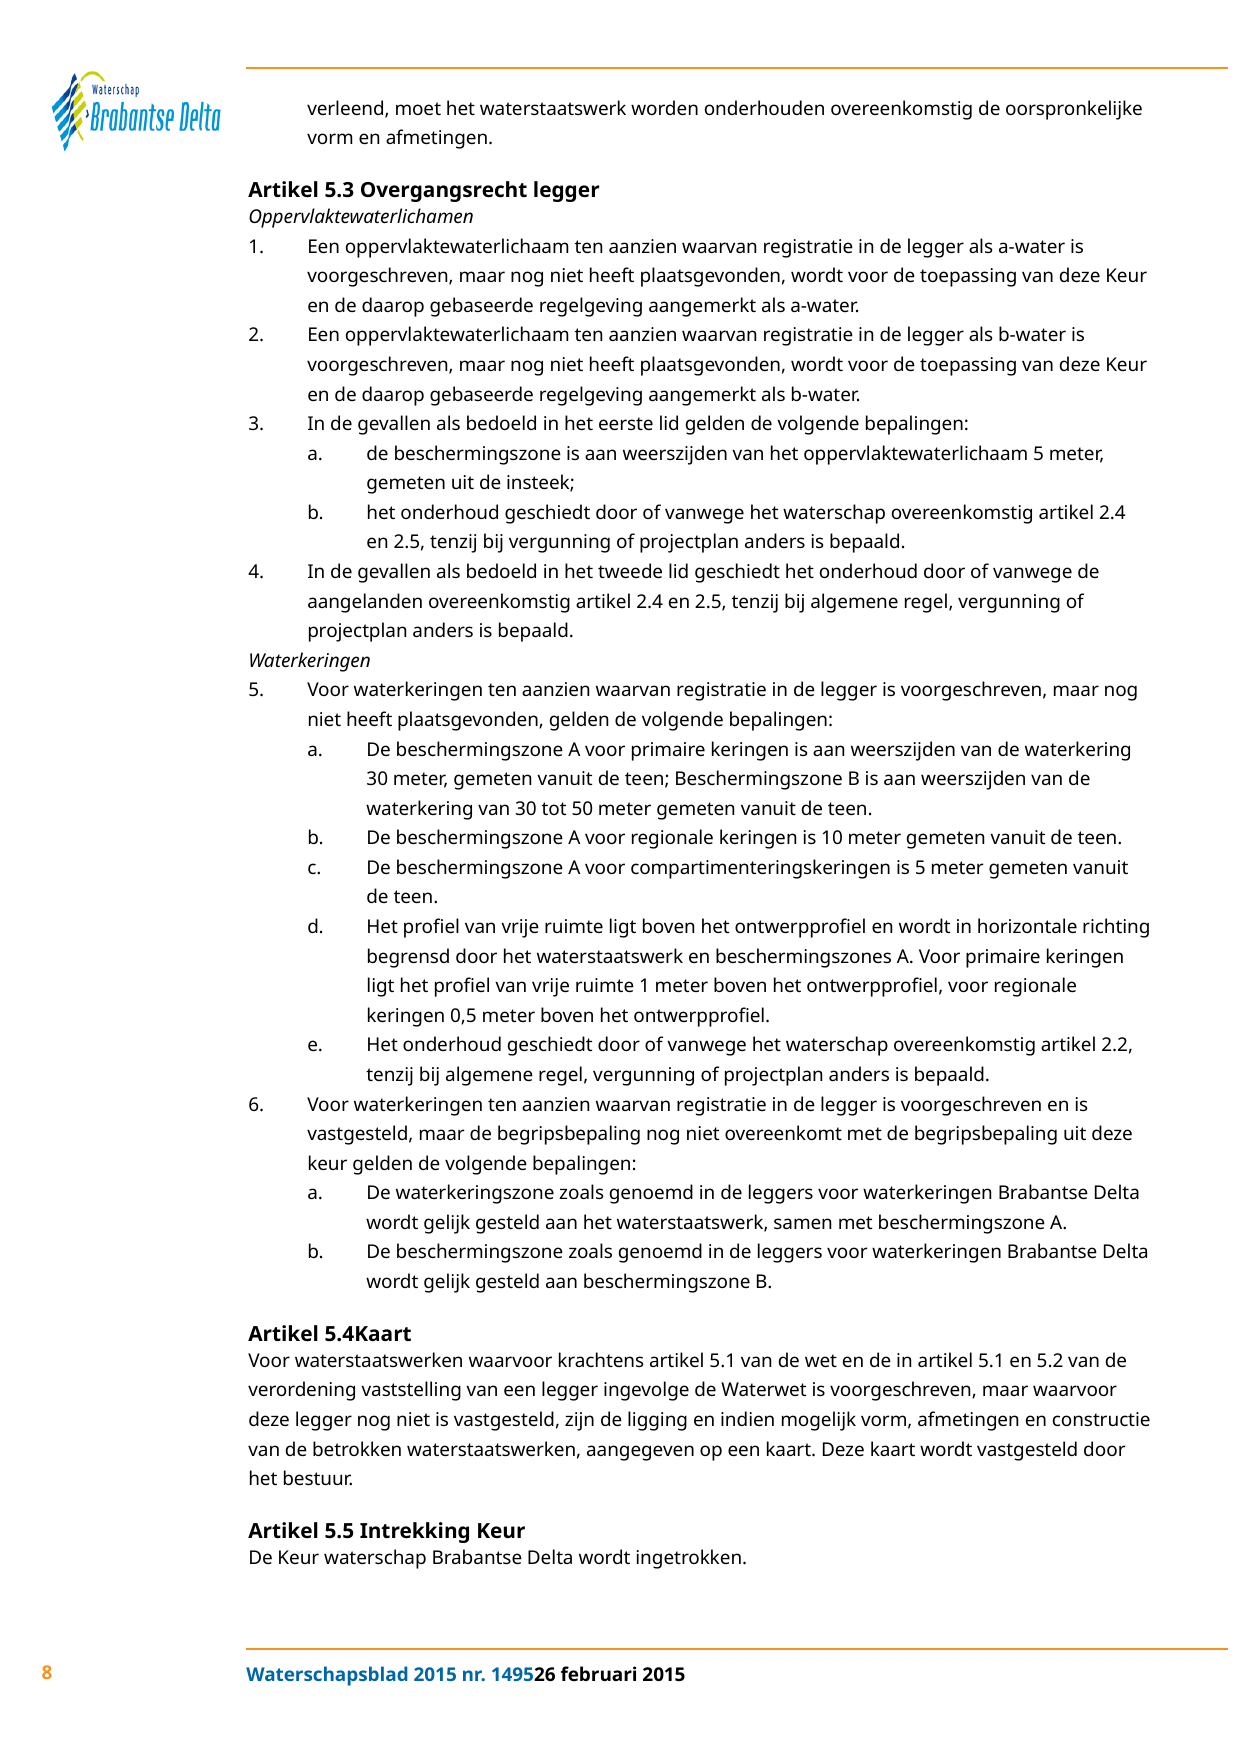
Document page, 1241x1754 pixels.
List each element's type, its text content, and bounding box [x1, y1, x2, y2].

list het onderhoud geschiedt door of vanwege het waterschap overeenkomstig artikel 2.4 en 2.5, tenzij bij vergunning of projectplan anders is bepaald. [307, 499, 1152, 554]
list De beschermingszone A voor regionale keringen is 10 meter gemeten vanuit de teen. [307, 824, 1152, 850]
list De beschermingszone A voor primaire keringen is aan weerszijden van de waterkering 30 meter, gemeten vanuit de teen; Beschermingszone B is aan weerszijden van de waterkering van 30 tot 50 meter gemeten vanuit de teen. [307, 736, 1152, 821]
text De Keur waterschap Brabantse Delta wordt ingetrokken. [248, 1544, 1152, 1570]
text Artikel 5.5 Intrekking Keur [248, 1516, 1152, 1544]
text Waterkeringen [248, 647, 1152, 673]
text Artikel 5.3 Overgangsrecht legger [248, 175, 1152, 203]
list Het profiel van vrije ruimte ligt boven het ontwerpprofiel en wordt in horizontale richting begrensd door het waterstaatswerk en beschermingszones A. Voor primaire keringen ligt het profiel van vrije ruimte 1 meter boven het ontwerpprofiel, voor regionale keringen 0,5 meter boven het ontwerpprofiel. [307, 913, 1152, 1028]
list In de gevallen als bedoeld in het tweede lid geschiedt het onderhoud door of vanwege de aangelanden overeenkomstig artikel 2.4 en 2.5, tenzij bij algemene regel, vergunning of projectplan anders is bepaald. [248, 558, 1152, 643]
list In de gevallen als bedoeld in het eerste lid gelden de volgende bepalingen: [248, 410, 1152, 436]
list Een oppervlaktewaterlichaam ten aanzien waarvan registratie in de legger als b-water is voorgeschreven, maar nog niet heeft plaatsgevonden, wordt voor de toepassing van deze Keur en de daarop gebaseerde regelgeving aangemerkt als b-water. [248, 322, 1152, 406]
list De beschermingszone A voor compartimenteringskeringen is 5 meter gemeten vanuit de teen. [307, 854, 1152, 909]
text Oppervlaktewaterlichamen [248, 203, 1152, 229]
list Voor waterkeringen ten aanzien waarvan registratie in de legger is voorgeschreven, maar nog niet heeft plaatsgevonden, gelden de volgende bepalingen: [248, 677, 1152, 732]
text Voor waterstaatswerken waarvoor krachtens artikel 5.1 van de wet en de in artikel 5.1 en 5.2 van de verordening vaststelling van een legger ingevolge de Waterwet is voorgeschreven, maar waarvoor deze legger nog niet is vastgesteld, zijn de ligging en indien mogelijk vorm, afmetingen en constructie van de betrokken waterstaatswerken, aangegeven op een kaart. Deze kaart wordt vastgesteld door het bestuur. [248, 1347, 1152, 1491]
list Voor waterkeringen ten aanzien waarvan registratie in de legger is voorgeschreven en is vastgesteld, maar de begripsbepaling nog niet overeenkomt met de begripsbepaling uit deze keur gelden de volgende bepalingen: [248, 1091, 1152, 1176]
text Artikel 5.4Kaart [248, 1319, 1152, 1347]
list de beschermingszone is aan weerszijden van het oppervlaktewaterlichaam 5 meter, gemeten uit de insteek; [307, 440, 1152, 495]
list verleend, moet het waterstaatswerk worden onderhouden overeenkomstig de oorspronkelijke vorm en afmetingen. [248, 95, 1152, 150]
list De beschermingszone zoals genoemd in de leggers voor waterkeringen Brabantse Delta wordt gelijk gesteld aan beschermingszone B. [307, 1239, 1152, 1294]
list Een oppervlaktewaterlichaam ten aanzien waarvan registratie in de legger als a-water is voorgeschreven, maar nog niet heeft plaatsgevonden, wordt voor de toepassing van deze Keur en de daarop gebaseerde regelgeving aangemerkt als a-water. [248, 233, 1152, 318]
list Het onderhoud geschiedt door of vanwege het waterschap overeenkomstig artikel 2.2, tenzij bij algemene regel, vergunning of projectplan anders is bepaald. [307, 1032, 1152, 1087]
picture [41, 47, 231, 172]
list De waterkeringszone zoals genoemd in de leggers voor waterkeringen Brabantse Delta wordt gelijk gesteld aan het waterstaatswerk, samen met beschermingszone A. [307, 1179, 1152, 1235]
